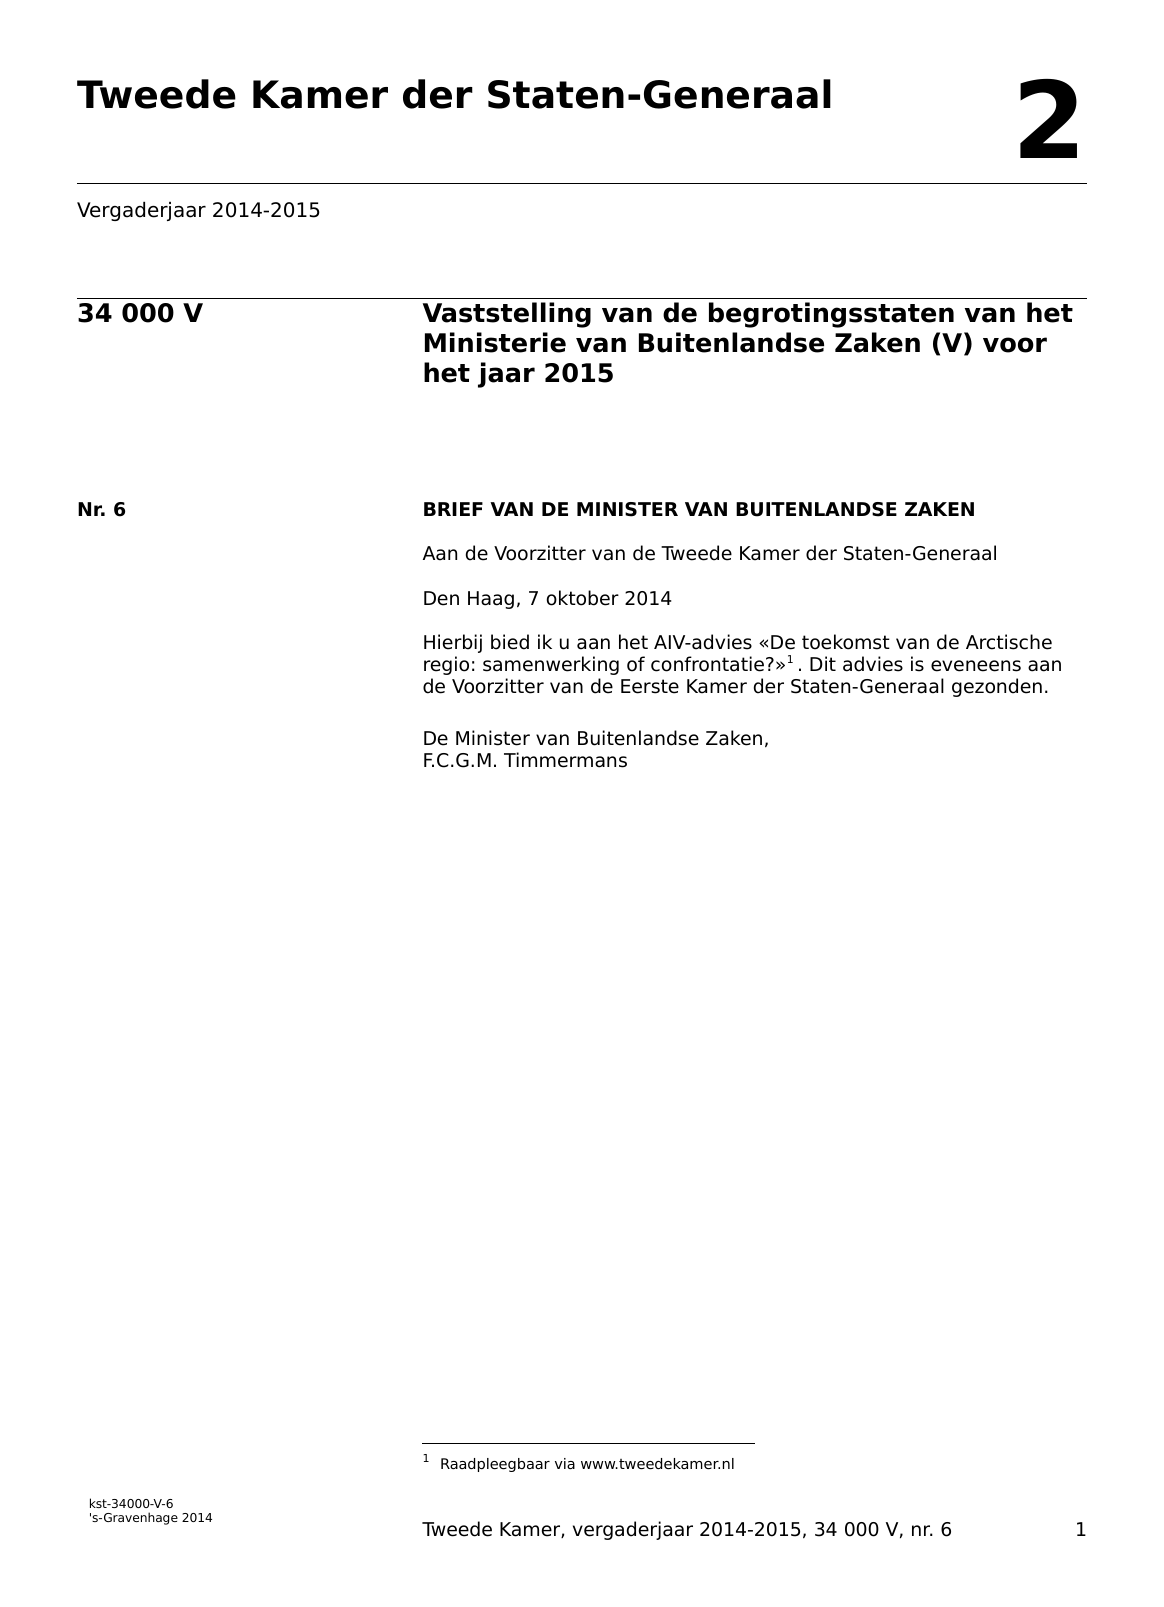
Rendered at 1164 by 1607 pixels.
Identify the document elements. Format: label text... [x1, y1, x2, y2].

text De Minister van Buitenlandse Zaken, F.C.G.M. Timmermans [422, 727, 1087, 771]
text Raadpleegbaar via www.tweedekamer.nl [422, 1452, 1087, 1474]
subtitle Nr. 6 BRIEF VAN DE MINISTER VAN BUITENLANDSE ZAKEN [77, 499, 1087, 521]
text 's-Gravenhage 2014 [88, 1511, 323, 1525]
table_cell Vergaderjaar 2014-2015 [77, 184, 1087, 298]
text Hierbij bied ik u aan het AIV-advies «De toekomst van de Arctische regio: samenwerking of confrontatie?». Dit advies is eveneens aan de Voorzitter van de Eerste Kamer der Staten-Generaal gezonden. [422, 632, 1087, 697]
text Aan de Voorzitter van de Tweede Kamer der Staten-Generaal [422, 543, 1087, 565]
subtitle 34 000 V Vaststelling van de begrotingsstaten van het Ministerie van Buitenlandse Zaken (V) voor het jaar 2015 [77, 299, 1087, 388]
text Den Haag, 7 oktober 2014 [422, 587, 1087, 609]
text kst-34000-V-6 [88, 1497, 323, 1511]
table_header Tweede Kamer der Staten-Generaal [77, 59, 886, 183]
table_header 2 [886, 59, 1087, 183]
